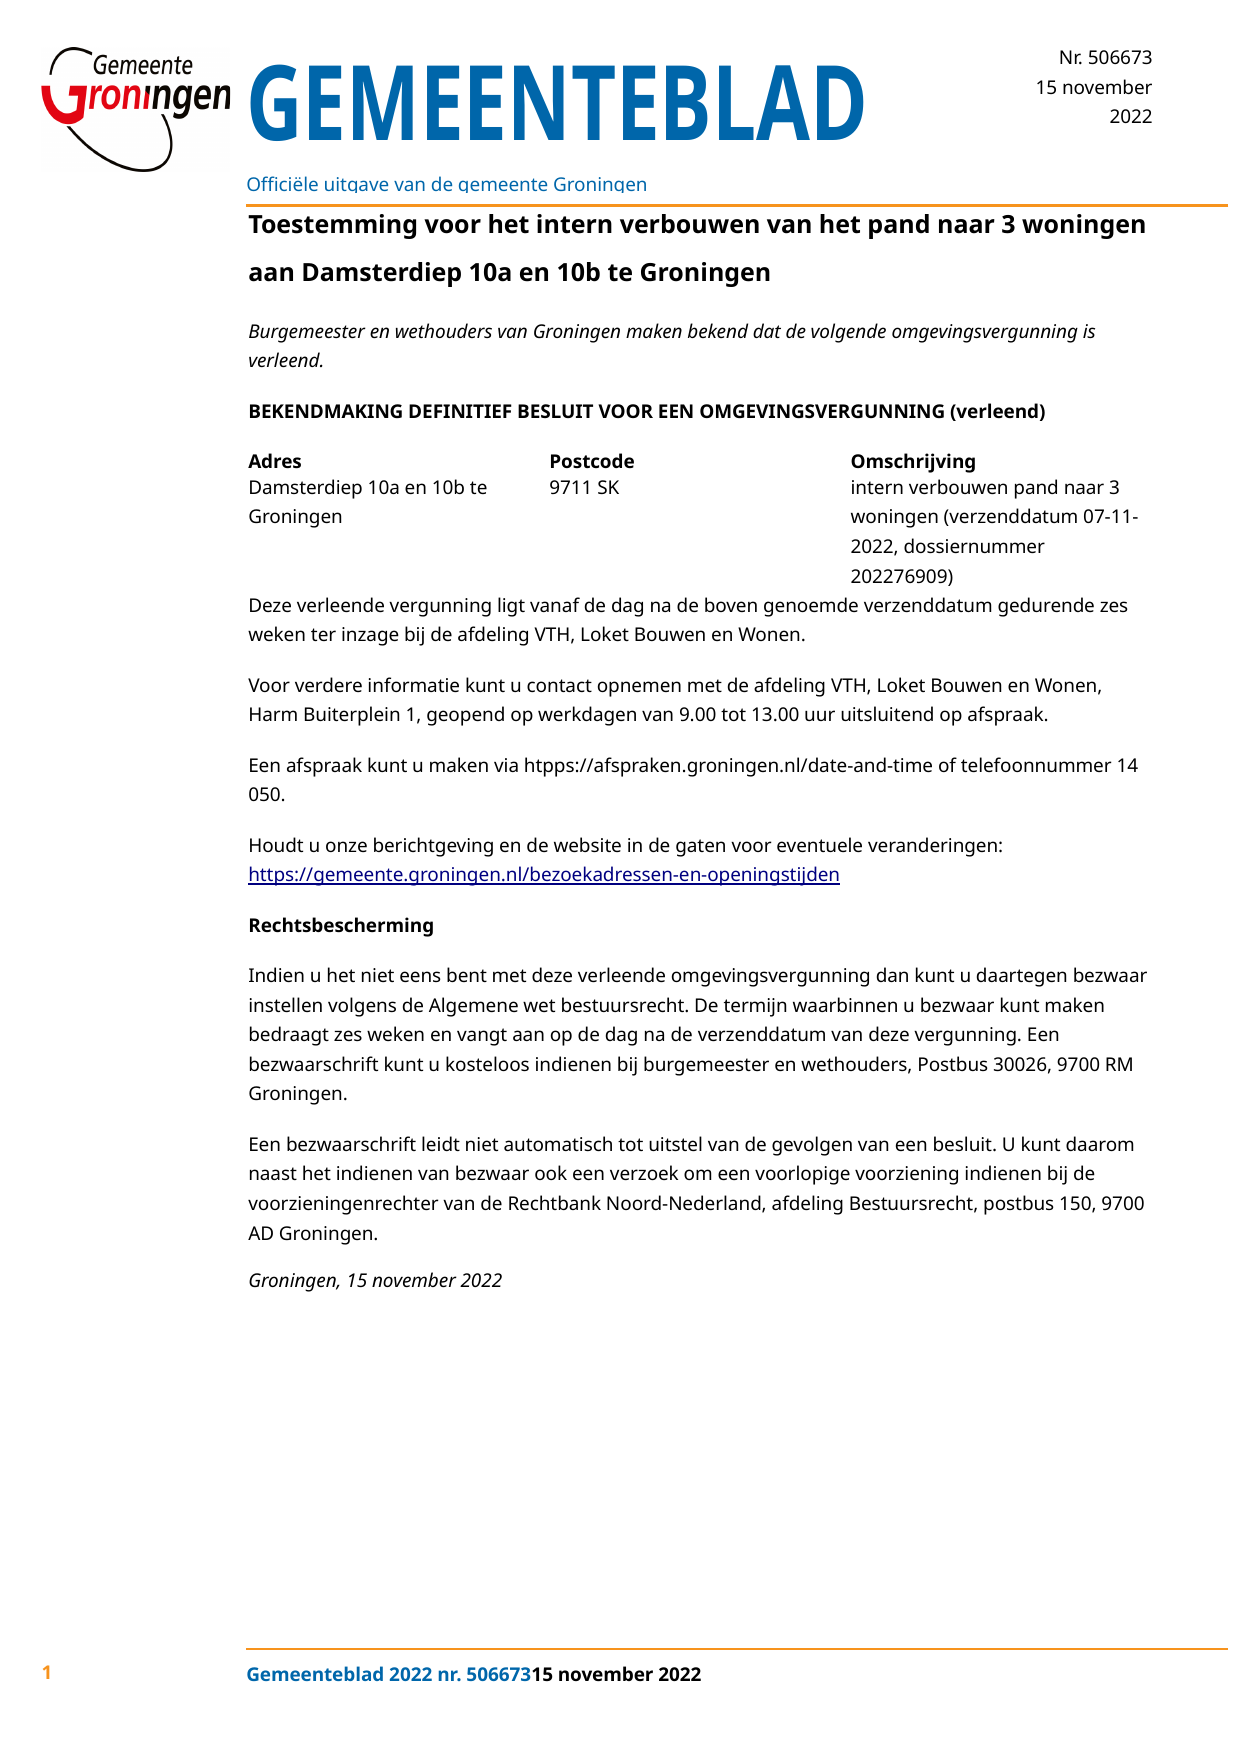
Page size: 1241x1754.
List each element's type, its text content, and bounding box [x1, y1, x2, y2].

text BEKENDMAKING DEFINITIEF BESLUIT VOOR EEN OMGEVINGSVERGUNNING (verleend) [248, 398, 1152, 424]
table_header Postcode [549, 449, 850, 474]
text Rechtsbescherming [248, 912, 1152, 938]
text Een afspraak kunt u maken via htpps://afspraken.groningen.nl/date-and-time of telefoonnummer 14 050. [248, 752, 1152, 807]
text Groningen, 15 november 2022 [248, 1268, 1152, 1293]
table_header Omschrijving [850, 449, 1152, 474]
table_cell 9711 SK [549, 474, 850, 589]
text Houdt u onze berichtgeving en de website in de gaten voor eventuele veranderingen: https://gemeente.groningen.nl/bezoekadressen-en-openingstijden [248, 832, 1152, 887]
text Burgemeester en wethouders van Groningen maken bekend dat de volgende omgevingsvergunning is verleend. [248, 318, 1152, 373]
picture [41, 47, 231, 172]
table_cell intern verbouwen pand naar 3 woningen (verzenddatum 07-11-2022, dossiernummer 202276909) [850, 474, 1152, 589]
text Voor verdere informatie kunt u contact opnemen met de afdeling VTH, Loket Bouwen en Wonen, Harm Buiterplein 1, geopend op werkdagen van 9.00 tot 13.00 uur uitsluitend op afspraak. [248, 672, 1152, 727]
text Indien u het niet eens bent met deze verleende omgevingsvergunning dan kunt u daartegen bezwaar instellen volgens de Algemene wet bestuursrecht. De termijn waarbinnen u bezwaar kunt maken bedraagt zes weken en vangt aan op de dag na de verzenddatum van deze vergunning. Een bezwaarschrift kunt u kosteloos indienen bij burgemeester en wethouders, Postbus 30026, 9700 RM Groningen. [248, 962, 1152, 1106]
text Deze verleende vergunning ligt vanaf de dag na de boven genoemde verzenddatum gedurende zes weken ter inzage bij de afdeling VTH, Loket Bouwen en Wonen. [248, 592, 1152, 647]
table_header Adres [248, 449, 549, 474]
text Toestemming voor het intern verbouwen van het pand naar 3 woningen aan Damsterdiep 10a en 10b te Groningen [248, 207, 1152, 288]
text Een bezwaarschrift leidt niet automatisch tot uitstel van de gevolgen van een besluit. U kunt daarom naast het indienen van bezwaar ook een verzoek om een voorlopige voorziening indienen bij de voorzieningenrechter van de Rechtbank Noord-Nederland, afdeling Bestuursrecht, postbus 150, 9700 AD Groningen. [248, 1131, 1152, 1246]
table_cell Damsterdiep 10a en 10b te Groningen [248, 474, 549, 589]
